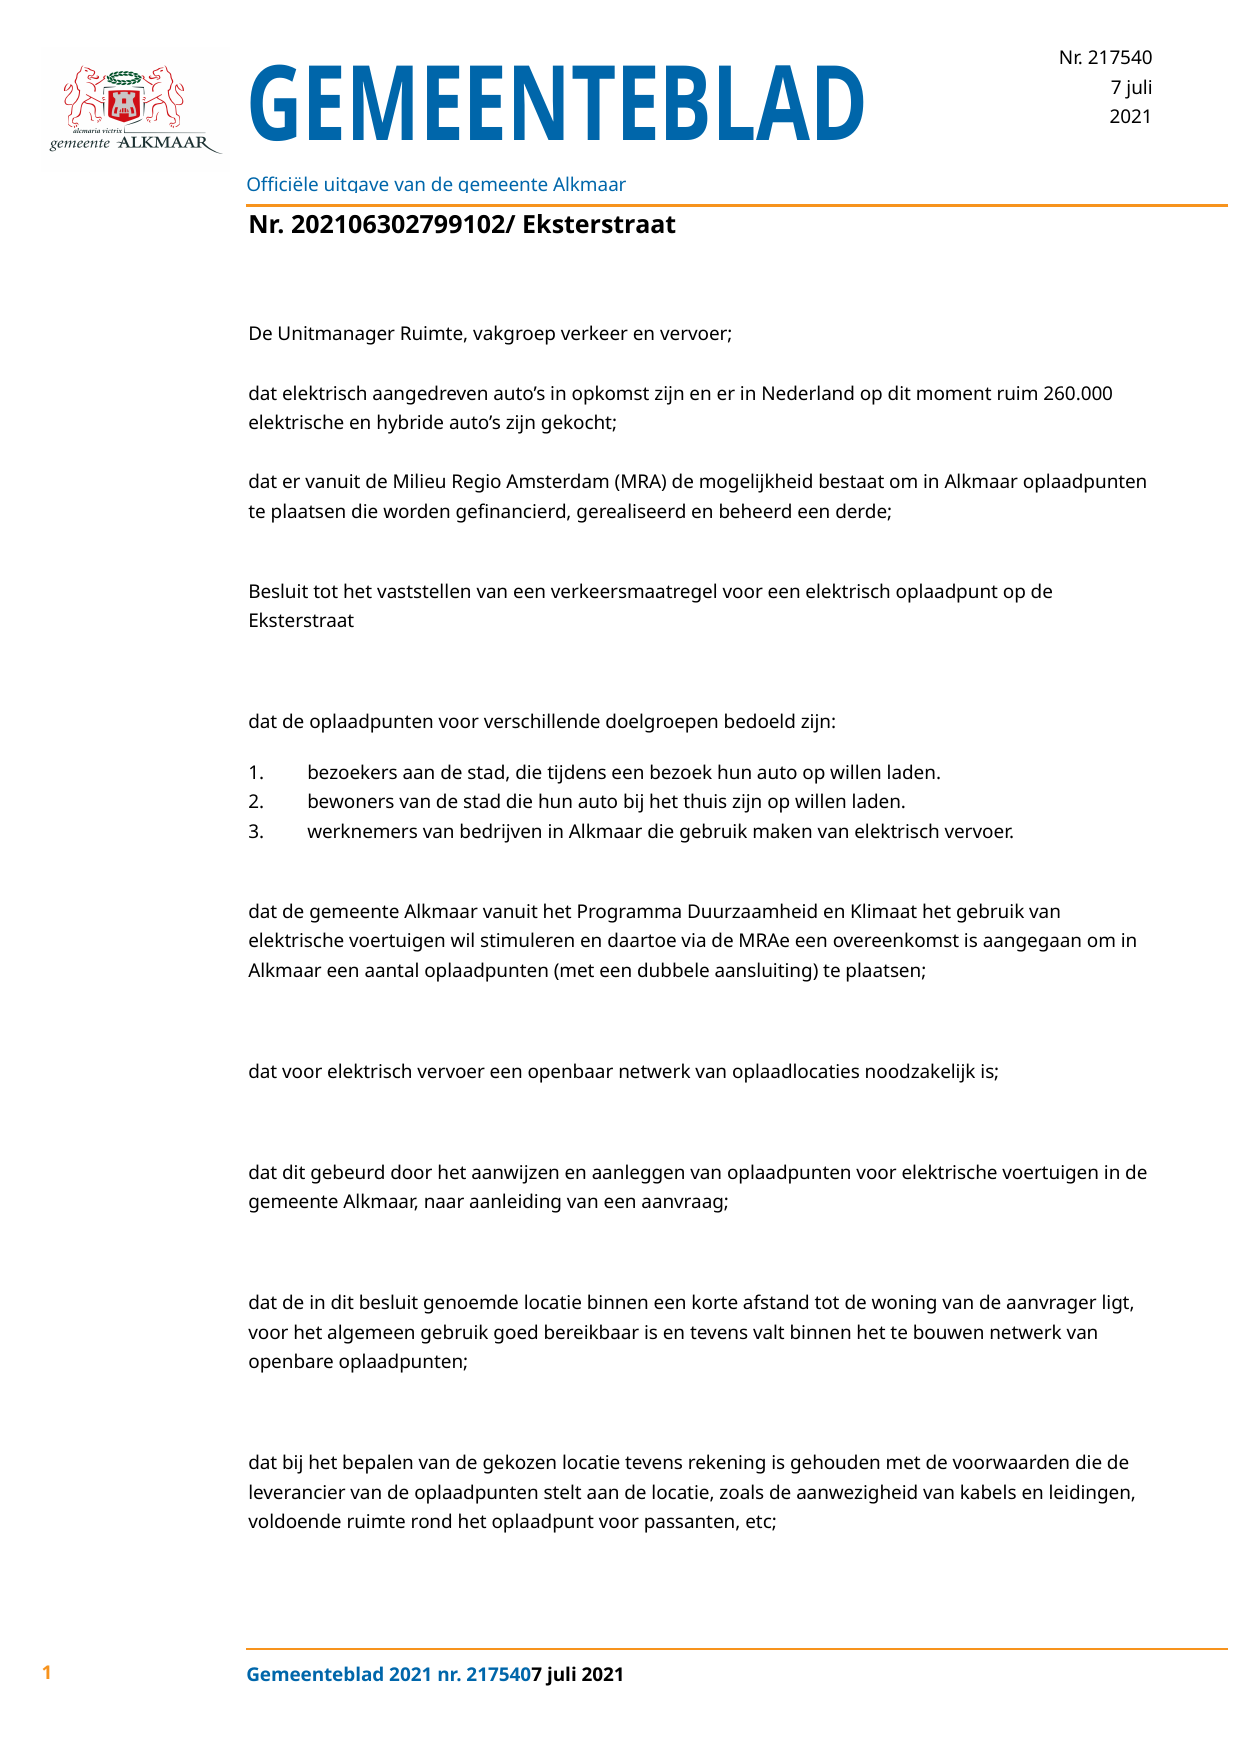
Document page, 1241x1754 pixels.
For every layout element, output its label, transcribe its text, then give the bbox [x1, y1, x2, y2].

list bezoekers aan de stad, die tijdens een bezoek hun auto op willen laden. [248, 759, 1152, 785]
list werknemers van bedrijven in Alkmaar die gebruik maken van elektrisch vervoer. [248, 818, 1152, 844]
list bewoners van de stad die hun auto bij het thuis zijn op willen laden. [248, 788, 1152, 814]
text Nr. 202106302799102/ Eksterstraat [248, 207, 1152, 241]
text dat elektrisch aangedreven auto’s in opkomst zijn en er in Nederland op dit moment ruim 260.000 elektrische en hybride auto’s zijn gekocht; [248, 380, 1152, 435]
text dat dit gebeurd door het aanwijzen en aanleggen van oplaadpunten voor elektrische voertuigen in de gemeente Alkmaar, naar aanleiding van een aanvraag; [248, 1159, 1152, 1214]
text dat er vanuit de Milieu Regio Amsterdam (MRA) de mogelijkheid bestaat om in Alkmaar oplaadpunten te plaatsen die worden gefinancierd, gerealiseerd en beheerd een derde; [248, 468, 1152, 524]
picture [41, 47, 231, 172]
text De Unitmanager Ruimte, vakgroep verkeer en vervoer; [248, 321, 1152, 346]
text Besluit tot het vaststellen van een verkeersmaatregel voor een elektrisch oplaadpunt op de Eksterstraat [248, 578, 1152, 633]
text dat voor elektrisch vervoer een openbaar netwerk van oplaadlocaties noodzakelijk is; [248, 1058, 1152, 1084]
text dat bij het bepalen van de gekozen locatie tevens rekening is gehouden met de voorwaarden die de leverancier van de oplaadpunten stelt aan de locatie, zoals de aanwezigheid van kabels en leidingen, voldoende ruimte rond het oplaadpunt voor passanten, etc; [248, 1449, 1152, 1534]
text dat de oplaadpunten voor verschillende doelgroepen bedoeld zijn: [248, 708, 1152, 734]
text dat de in dit besluit genoemde locatie binnen een korte afstand tot de woning van de aanvrager ligt, voor het algemeen gebruik goed bereikbaar is en tevens valt binnen het te bouwen netwerk van openbare oplaadpunten; [248, 1289, 1152, 1374]
text dat de gemeente Alkmaar vanuit het Programma Duurzaamheid en Klimaat het gebruik van elektrische voertuigen wil stimuleren en daartoe via de MRAe een overeenkomst is aangegaan om in Alkmaar een aantal oplaadpunten (met een dubbele aansluiting) te plaatsen; [248, 898, 1152, 983]
